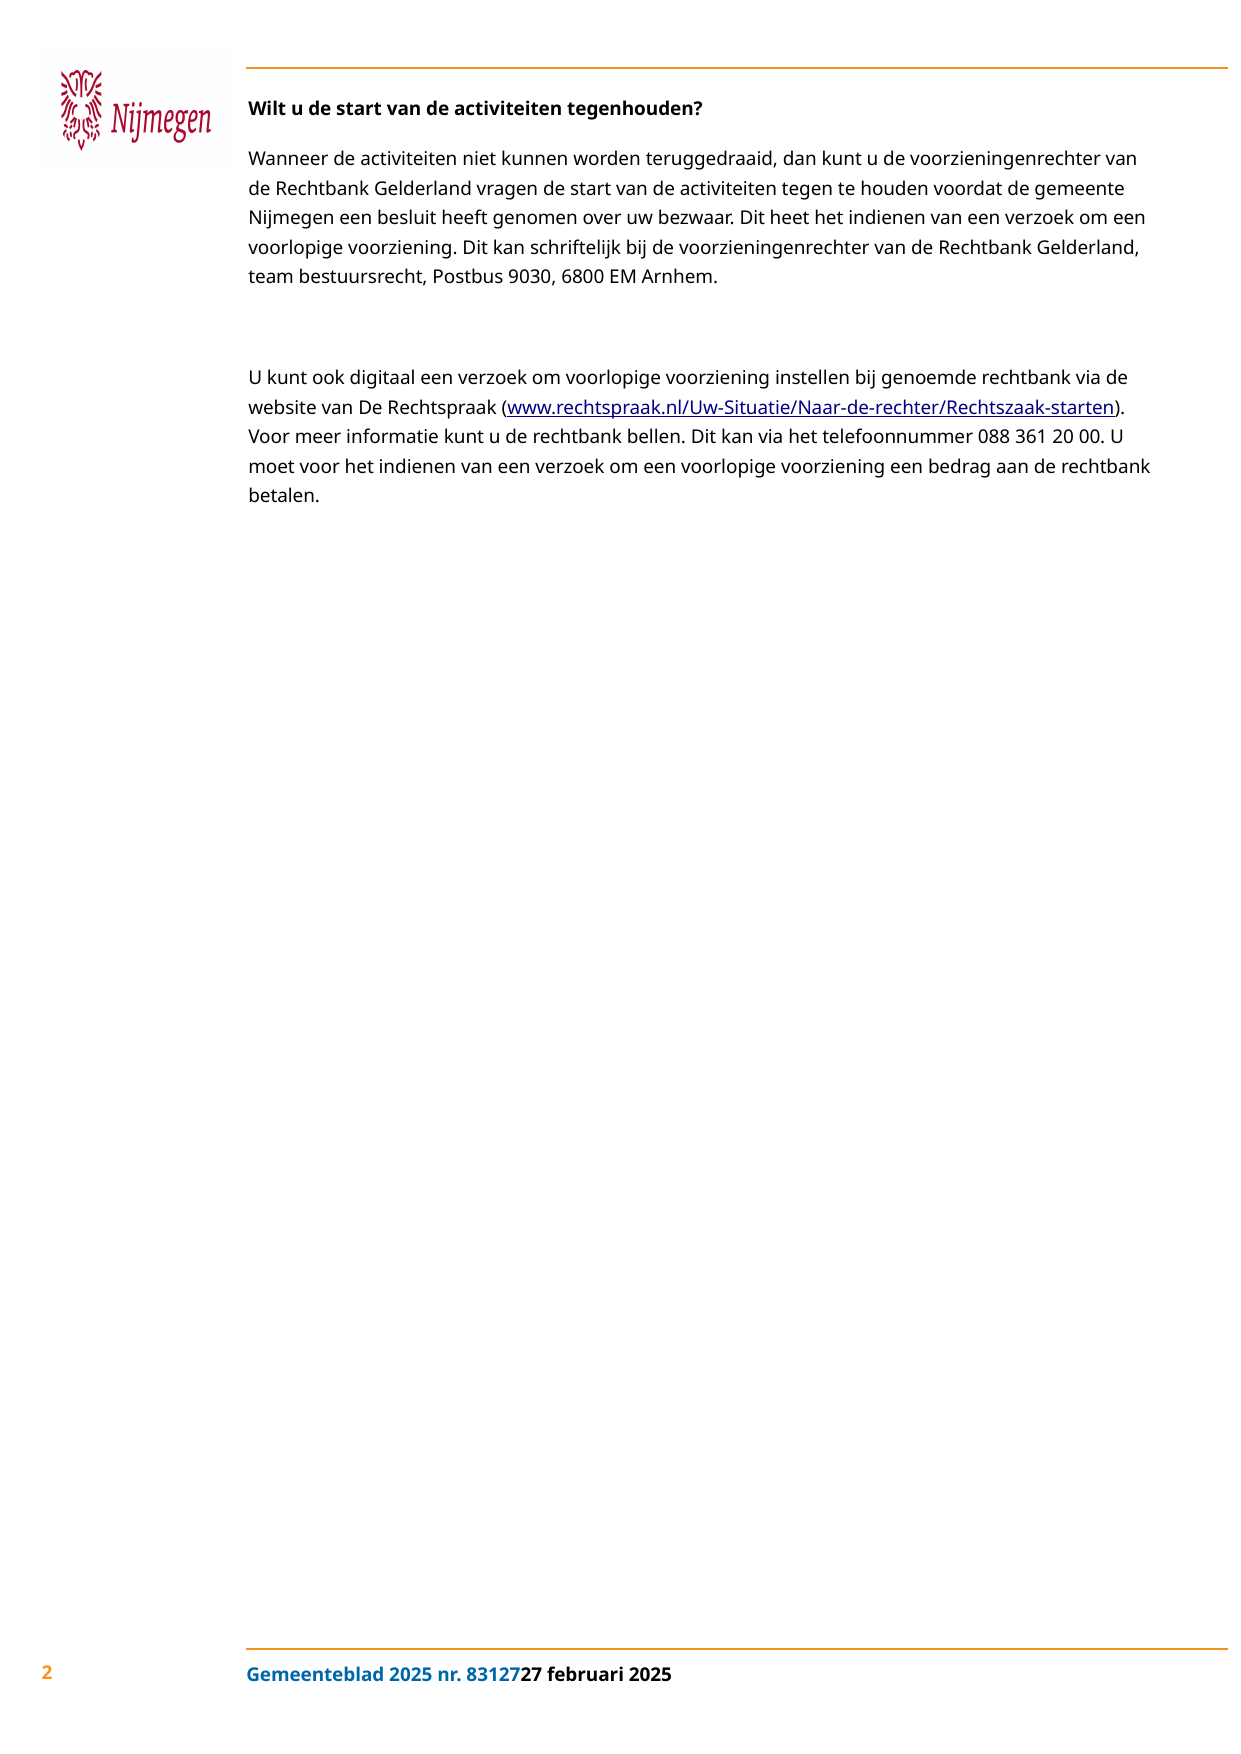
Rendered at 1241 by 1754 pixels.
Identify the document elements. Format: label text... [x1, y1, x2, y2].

picture [41, 47, 231, 172]
text U kunt ook digitaal een verzoek om voorlopige voorziening instellen bij genoemde rechtbank via de website van De Rechtspraak (www.rechtspraak.nl/Uw-Situatie/Naar-de-rechter/Rechtszaak-starten). Voor meer informatie kunt u de rechtbank bellen. Dit kan via het telefoonnummer 088 361 20 00. U moet voor het indienen van een verzoek om een voorlopige voorziening een bedrag aan de rechtbank betalen. [248, 364, 1152, 508]
text Wilt u de start van de activiteiten tegenhouden? [248, 95, 1152, 121]
text Wanneer de activiteiten niet kunnen worden teruggedraaid, dan kunt u de voorzieningenrechter van de Rechtbank Gelderland vragen de start van de activiteiten tegen te houden voordat de gemeente Nijmegen een besluit heeft genomen over uw bezwaar. Dit heet het indienen van een verzoek om een voorlopige voorziening. Dit kan schriftelijk bij de voorzieningenrechter van de Rechtbank Gelderland, team bestuursrecht, Postbus 9030, 6800 EM Arnhem. [248, 145, 1152, 289]
